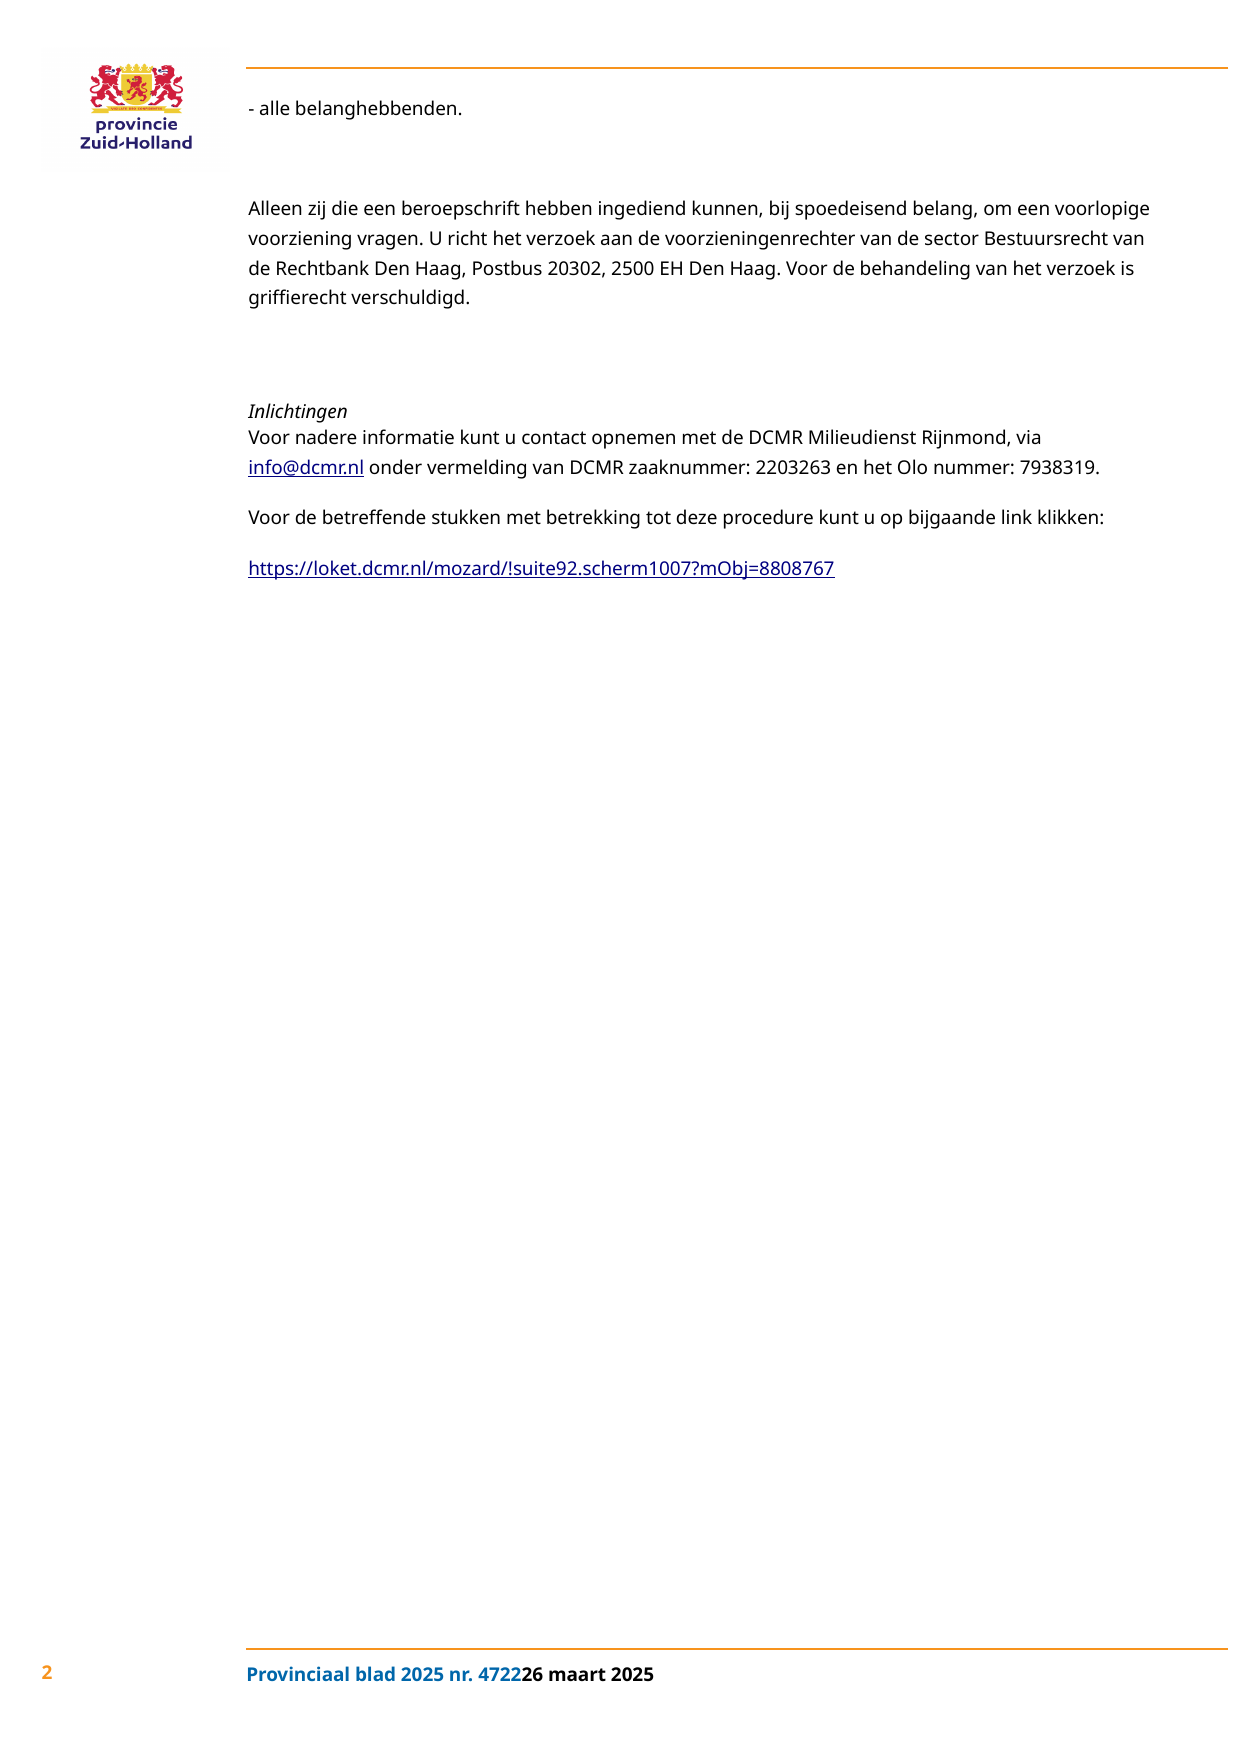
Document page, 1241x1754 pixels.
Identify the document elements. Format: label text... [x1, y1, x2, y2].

text Alleen zij die een beroepschrift hebben ingediend kunnen, bij spoedeisend belang, om een voorlopige voorziening vragen. U richt het verzoek aan de voorzieningenrechter van de sector Bestuursrecht van de Rechtbank Den Haag, Postbus 20302, 2500 EH Den Haag. Voor de behandeling van het verzoek is griffierecht verschuldigd. [248, 196, 1152, 310]
text Inlichtingen [248, 399, 1152, 424]
text Voor de betreffende stukken met betrekking tot deze procedure kunt u op bijgaande link klikken: [248, 504, 1152, 530]
text Voor nadere informatie kunt u contact opnemen met de DCMR Milieudienst Rijnmond, via info@dcmr.nl onder vermelding van DCMR zaaknummer: 2203263 en het Olo nummer: 7938319. [248, 424, 1152, 480]
picture [41, 47, 231, 172]
text - alle belanghebbenden. [248, 95, 1152, 121]
text https://loket.dcmr.nl/mozard/!suite92.scherm1007?mObj=8808767 [248, 555, 1152, 581]
